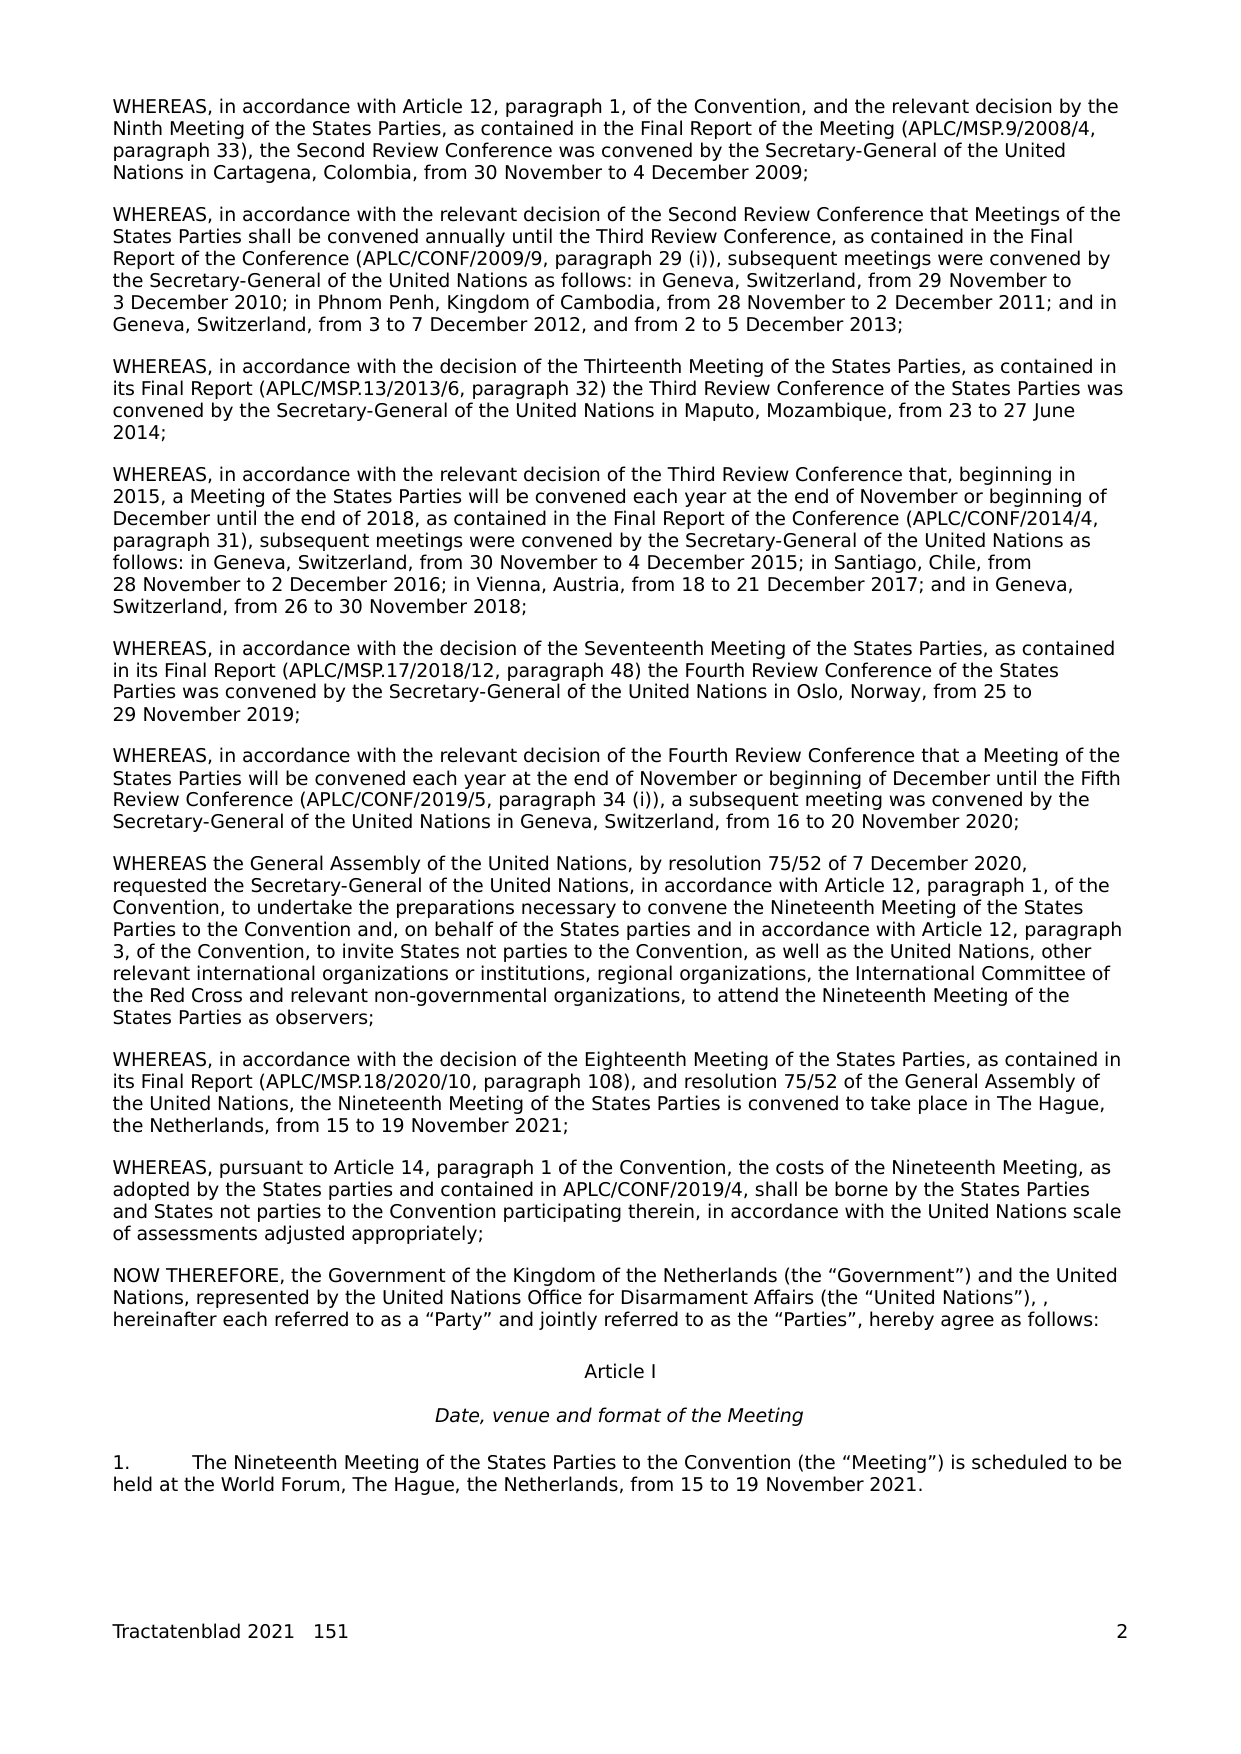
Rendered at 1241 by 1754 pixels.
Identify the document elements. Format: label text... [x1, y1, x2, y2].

text WHEREAS, in accordance with the relevant decision of the Fourth Review Conference that a Meeting of the States Parties will be convened each year at the end of November or beginning of December until the Fifth Review Conference (APLC/CONF/2019/5, paragraph 34 (i)), a subsequent meeting was convened by the Secretary-General of the United Nations in Geneva, Switzerland, from 16 to 20 November 2020; [112, 745, 1128, 833]
text WHEREAS, in accordance with the decision of the Eighteenth Meeting of the States Parties, as contained in its Final Report (APLC/MSP.18/2020/10, paragraph 108), and resolution 75/52 of the General Assembly of the United Nations, the Nineteenth Meeting of the States Parties is convened to take place in The Hague, the Netherlands, from 15 to 19 November 2021; [112, 1049, 1128, 1137]
text WHEREAS the General Assembly of the United Nations, by resolution 75/52 of 7 December 2020, requested the Secretary-General of the United Nations, in accordance with Article 12, paragraph 1, of the Convention, to undertake the preparations necessary to convene the Nineteenth Meeting of the States Parties to the Convention and, on behalf of the States parties and in accordance with Article 12, paragraph 3, of the Convention, to invite States not parties to the Convention, as well as the United Nations, other relevant international organizations or institutions, regional organizations, the International Committee of the Red Cross and relevant non-governmental organizations, to attend the Nineteenth Meeting of the States Parties as observers; [112, 853, 1128, 1029]
text WHEREAS, in accordance with Article 12, paragraph 1, of the Convention, and the relevant decision by the Ninth Meeting of the States Parties, as contained in the Final Report of the Meeting (APLC/MSP.9/2008/4, paragraph 33), the Second Review Conference was convened by the Secretary-General of the United Nations in Cartagena, Colombia, from 30 November to 4 December 2009; [112, 96, 1128, 184]
text WHEREAS, in accordance with the relevant decision of the Second Review Conference that Meetings of the States Parties shall be convened annually until the Third Review Conference, as contained in the Final Report of the Conference (APLC/CONF/2009/9, paragraph 29 (i)), subsequent meetings were convened by the Secretary-General of the United Nations as follows: in Geneva, Switzerland, from 29 November to 3 December 2010; in Phnom Penh, Kingdom of Cambodia, from 28 November to 2 December 2011; and in Geneva, Switzerland, from 3 to 7 December 2012, and from 2 to 5 December 2013; [112, 204, 1128, 336]
text WHEREAS, pursuant to Article 14, paragraph 1 of the Convention, the costs of the Nineteenth Meeting, as adopted by the States parties and contained in APLC/CONF/2019/4, shall be borne by the States Parties and States not parties to the Convention participating therein, in accordance with the United Nations scale of assessments adjusted appropriately; [112, 1157, 1128, 1245]
text 1. The Nineteenth Meeting of the States Parties to the Convention (the “Meeting”) is scheduled to be held at the World Forum, The Hague, the Netherlands, from 15 to 19 November 2021. [112, 1452, 1128, 1496]
text WHEREAS, in accordance with the decision of the Seventeenth Meeting of the States Parties, as contained in its Final Report (APLC/MSP.17/2018/12, paragraph 48) the Fourth Review Conference of the States Parties was convened by the Secretary-General of the United Nations in Oslo, Norway, from 25 to 29 November 2019; [112, 637, 1128, 725]
subtitle Article I Date, venue and format of the Meeting [112, 1361, 1128, 1427]
text NOW THEREFORE, the Government of the Kingdom of the Netherlands (the “Government”) and the United Nations, represented by the United Nations Office for Disarmament Affairs (the “United Nations”), , hereinafter each referred to as a “Party” and jointly referred to as the “Parties”, hereby agree as follows: [112, 1265, 1128, 1331]
text WHEREAS, in accordance with the decision of the Thirteenth Meeting of the States Parties, as contained in its Final Report (APLC/MSP.13/2013/6, paragraph 32) the Third Review Conference of the States Parties was convened by the Secretary-General of the United Nations in Maputo, Mozambique, from 23 to 27 June 2014; [112, 356, 1128, 444]
text WHEREAS, in accordance with the relevant decision of the Third Review Conference that, beginning in 2015, a Meeting of the States Parties will be convened each year at the end of November or beginning of December until the end of 2018, as contained in the Final Report of the Conference (APLC/CONF/2014/4, paragraph 31), subsequent meetings were convened by the Secretary-General of the United Nations as follows: in Geneva, Switzerland, from 30 November to 4 December 2015; in Santiago, Chile, from 28 November to 2 December 2016; in Vienna, Austria, from 18 to 21 December 2017; and in Geneva, Switzerland, from 26 to 30 November 2018; [112, 464, 1128, 617]
